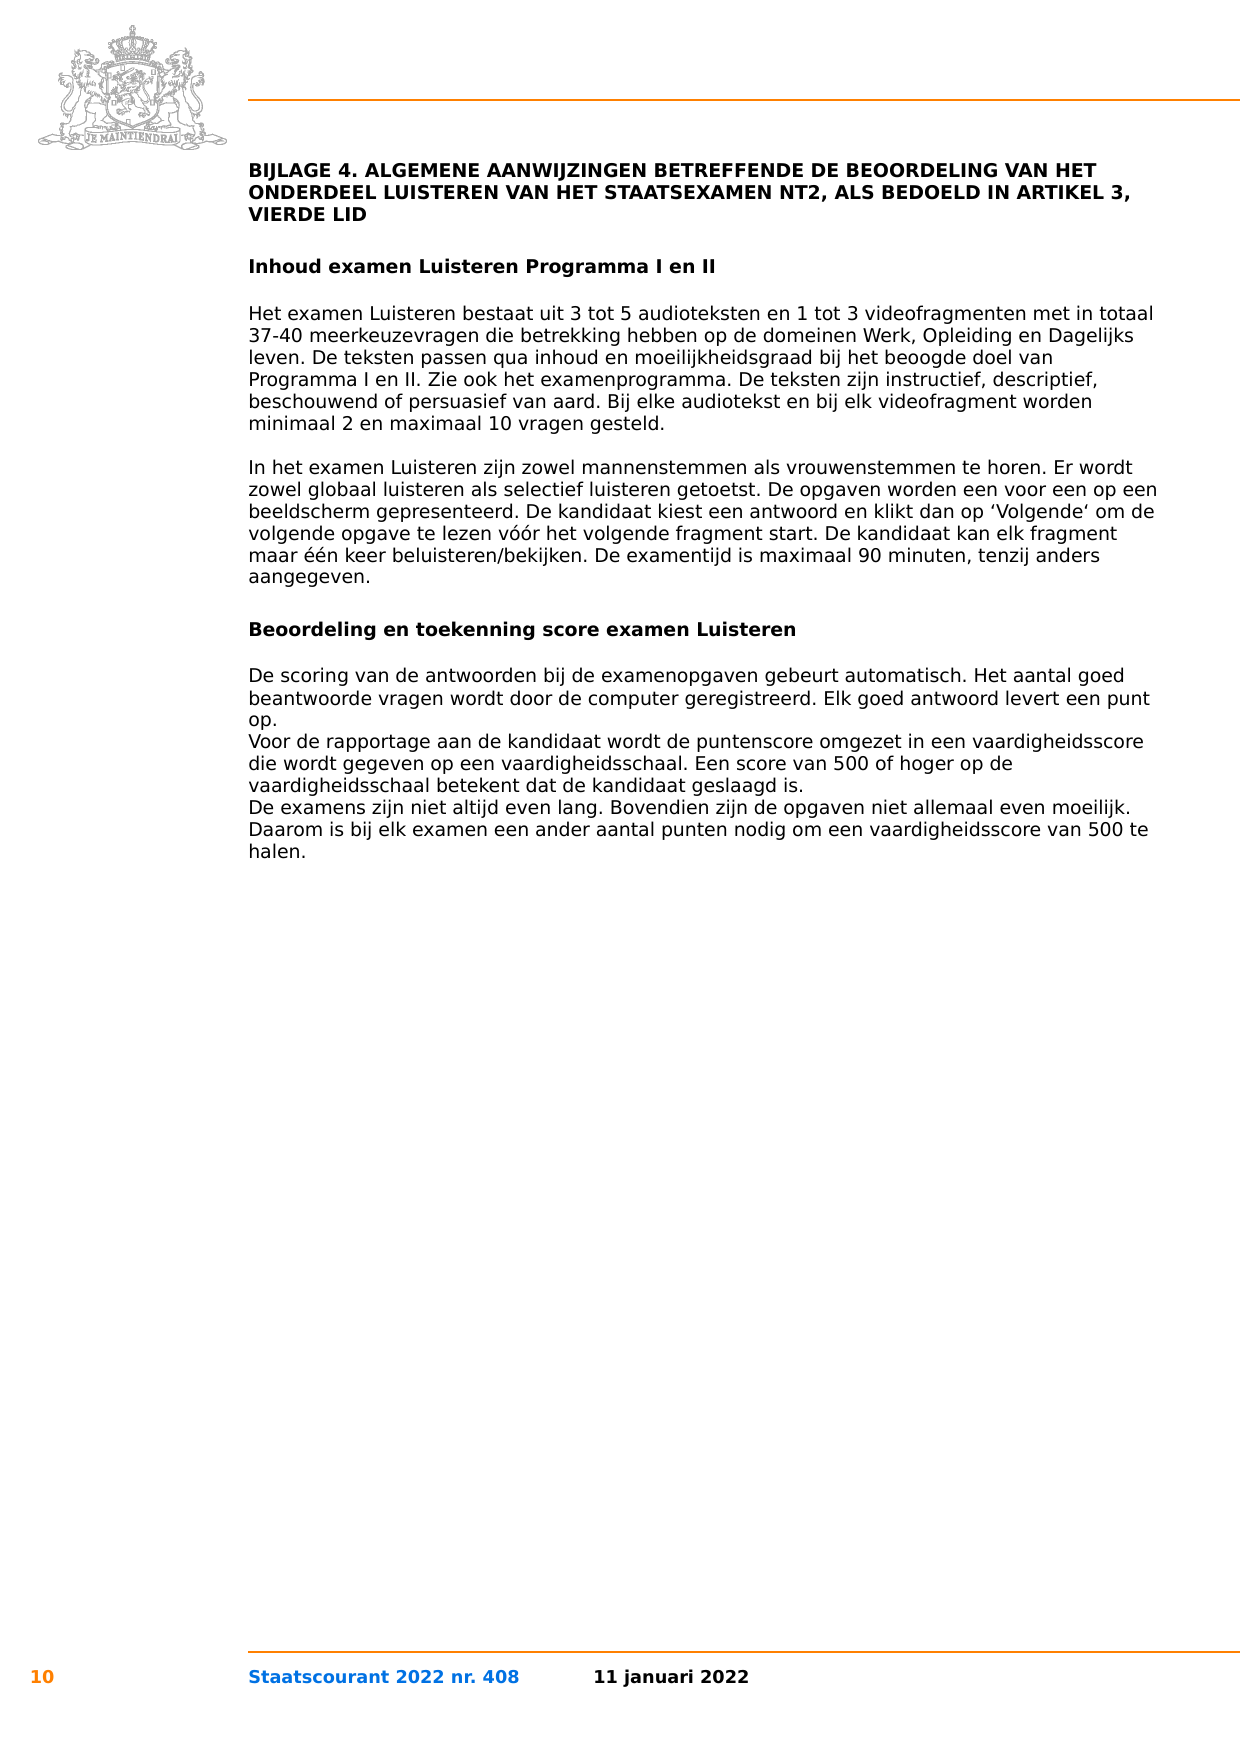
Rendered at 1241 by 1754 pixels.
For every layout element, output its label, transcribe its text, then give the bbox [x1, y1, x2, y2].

text In het examen Luisteren zijn zowel mannenstemmen als vrouwenstemmen te horen. Er wordt zowel globaal luisteren als selectief luisteren getoetst. De opgaven worden een voor een op een beeldscherm gepresenteerd. De kandidaat kiest een antwoord en klikt dan op ‘Volgende‘ om de volgende opgave te lezen vóór het volgende fragment start. De kandidaat kan elk fragment maar één keer beluisteren/bekijken. De examentijd is maximaal 90 minuten, tenzij anders aangegeven. [248, 457, 1163, 588]
text Voor de rapportage aan de kandidaat wordt de puntenscore omgezet in een vaardigheidsscore die wordt gegeven op een vaardigheidsschaal. Een score van 500 of hoger op de vaardigheidsschaal betekent dat de kandidaat geslaagd is. [248, 731, 1163, 797]
text De examens zijn niet altijd even lang. Bovendien zijn de opgaven niet allemaal even moeilijk. Daarom is bij elk examen een ander aantal punten nodig om een vaardigheidsscore van 500 te halen. [248, 797, 1163, 863]
subtitle Inhoud examen Luisteren Programma I en II [248, 256, 1163, 278]
subtitle Beoordeling en toekenning score examen Luisteren [248, 618, 1163, 640]
subtitle BIJLAGE 4. ALGEMENE AANWIJZINGEN BETREFFENDE DE BEOORDELING VAN HET ONDERDEEL LUISTEREN VAN HET STAATSEXAMEN NT2, ALS BEDOELD IN ARTIKEL 3, VIERDE LID [248, 160, 1163, 226]
text Het examen Luisteren bestaat uit 3 tot 5 audioteksten en 1 tot 3 videofragmenten met in totaal 37-40 meerkeuzevragen die betrekking hebben op de domeinen Werk, Opleiding en Dagelijks leven. De teksten passen qua inhoud en moeilijkheidsgraad bij het beoogde doel van Programma I en II. Zie ook het examenprogramma. De teksten zijn instructief, descriptief, beschouwend of persuasief van aard. Bij elke audiotekst en bij elk videofragment worden minimaal 2 en maximaal 10 vragen gesteld. [248, 303, 1163, 435]
text De scoring van de antwoorden bij de examenopgaven gebeurt automatisch. Het aantal goed beantwoorde vragen wordt door de computer geregistreerd. Elk goed antwoord levert een punt op. [248, 665, 1163, 731]
picture [38, 25, 227, 150]
